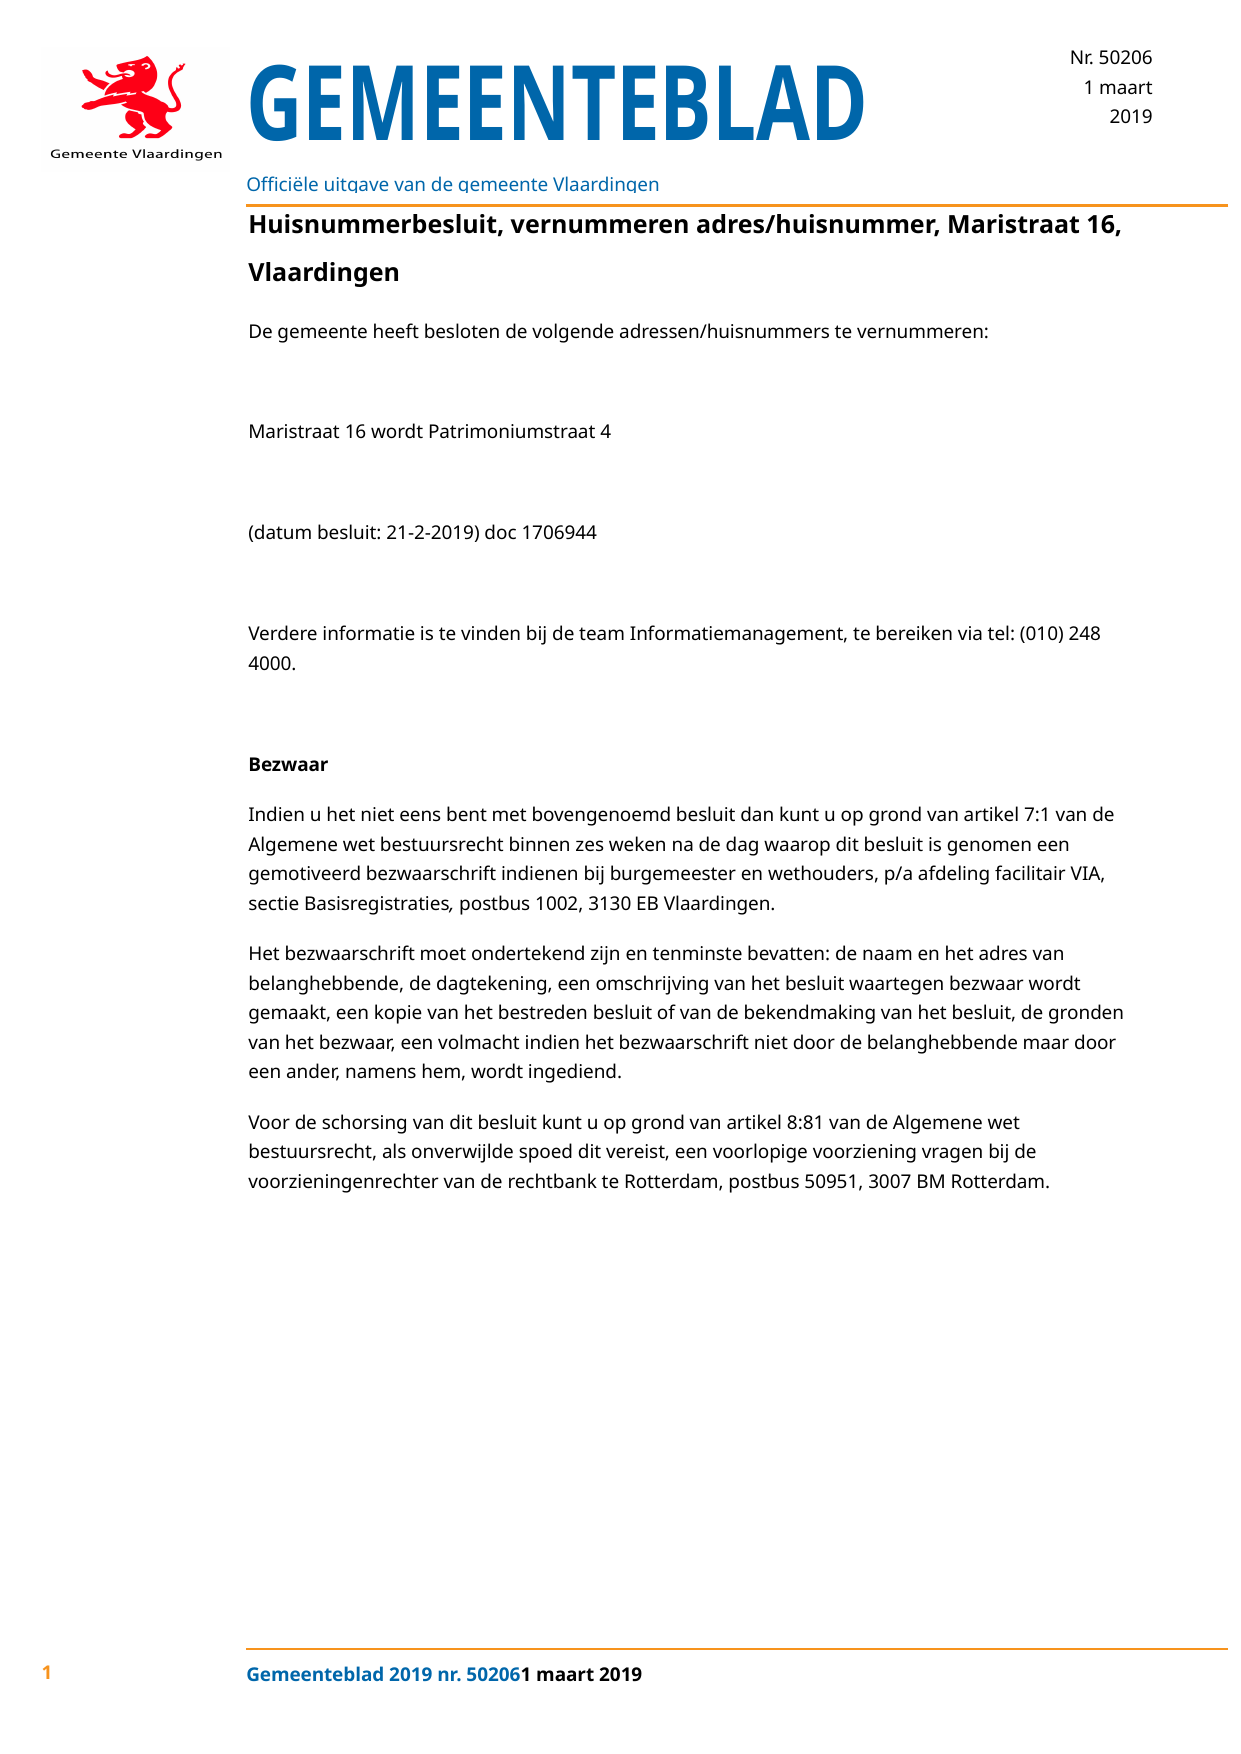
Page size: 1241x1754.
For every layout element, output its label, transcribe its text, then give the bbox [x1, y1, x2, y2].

text Voor de schorsing van dit besluit kunt u op grond van artikel 8:81 van de Algemene wet bestuursrecht, als onverwijlde spoed dit vereist, een voorlopige voorziening vragen bij de voorzieningenrechter van de rechtbank te Rotterdam, postbus 50951, 3007 BM Rotterdam. [248, 1109, 1152, 1194]
text (datum besluit: 21-2-2019) doc 1706944 [248, 519, 1152, 545]
picture [41, 47, 231, 172]
text Het bezwaarschrift moet ondertekend zijn en tenminste bevatten: de naam en het adres van belanghebbende, de dagtekening, een omschrijving van het besluit waartegen bezwaar wordt gemaakt, een kopie van het bestreden besluit of van de bekendmaking van het besluit, de gronden van het bezwaar, een volmacht indien het bezwaarschrift niet door de belanghebbende maar door een ander, namens hem, wordt ingediend. [248, 940, 1152, 1084]
text De gemeente heeft besloten de volgende adressen/huisnummers te vernummeren: [248, 318, 1152, 344]
text Verdere informatie is te vinden bij de team Informatiemanagement, te bereiken via tel: (010) 248 4000. [248, 620, 1152, 676]
text Bezwaar [248, 751, 1152, 777]
text Huisnummerbesluit, vernummeren adres/huisnummer, Maristraat 16, Vlaardingen [248, 207, 1152, 288]
text Maristraat 16 wordt Patrimoniumstraat 4 [248, 419, 1152, 444]
text Indien u het niet eens bent met bovengenoemd besluit dan kunt u op grond van artikel 7:1 van de Algemene wet bestuursrecht binnen zes weken na de dag waarop dit besluit is genomen een gemotiveerd bezwaarschrift indienen bij burgemeester en wethouders, p/a afdeling facilitair VIA, sectie Basisregistraties, postbus 1002, 3130 EB Vlaardingen. [248, 801, 1152, 916]
